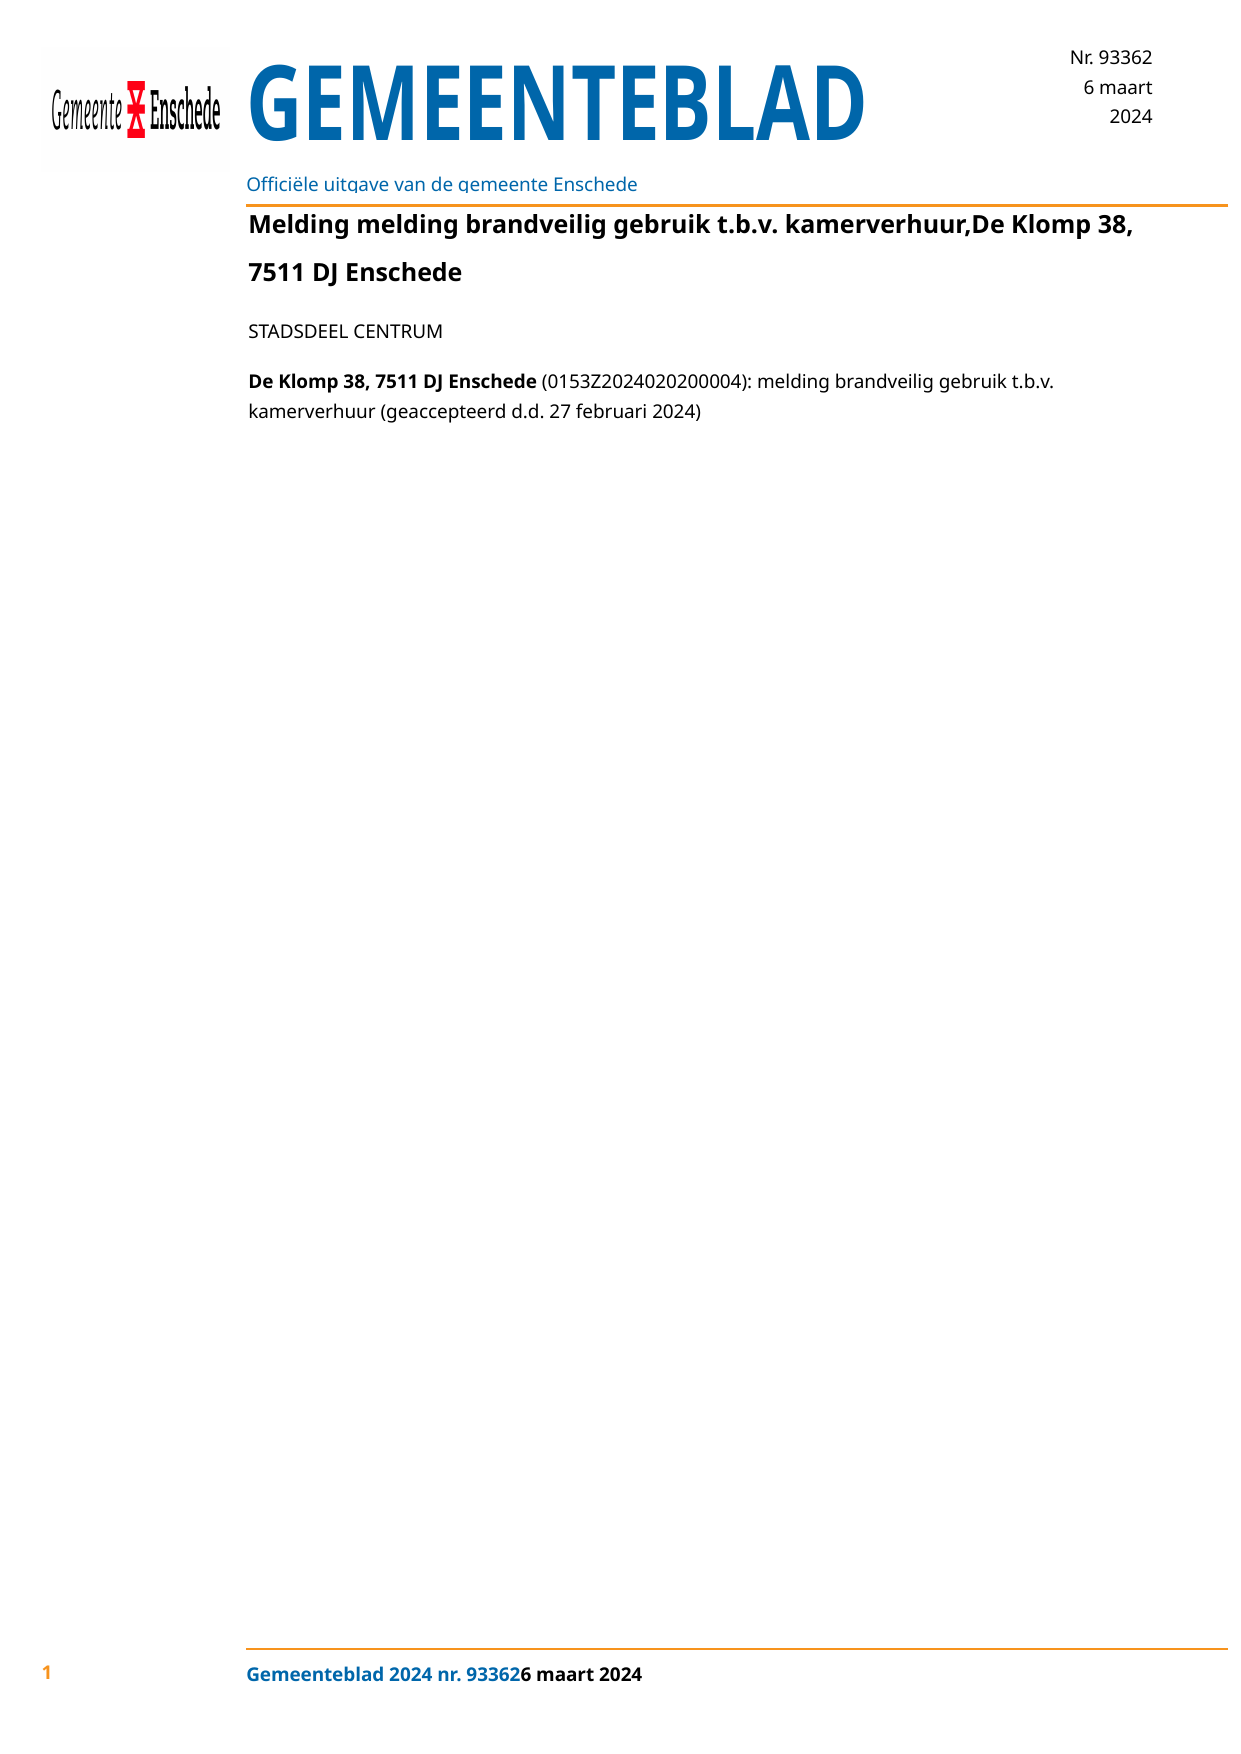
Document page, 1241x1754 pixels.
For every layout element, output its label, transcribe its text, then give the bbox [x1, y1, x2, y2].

text Melding melding brandveilig gebruik t.b.v. kamerverhuur,De Klomp 38, 7511 DJ Enschede [248, 207, 1152, 288]
text De Klomp 38, 7511 DJ Enschede (0153Z2024020200004): melding brandveilig gebruik t.b.v. kamerverhuur (geaccepteerd d.d. 27 februari 2024) [248, 368, 1152, 424]
picture [41, 47, 231, 172]
text STADSDEEL CENTRUM [248, 318, 1152, 344]
